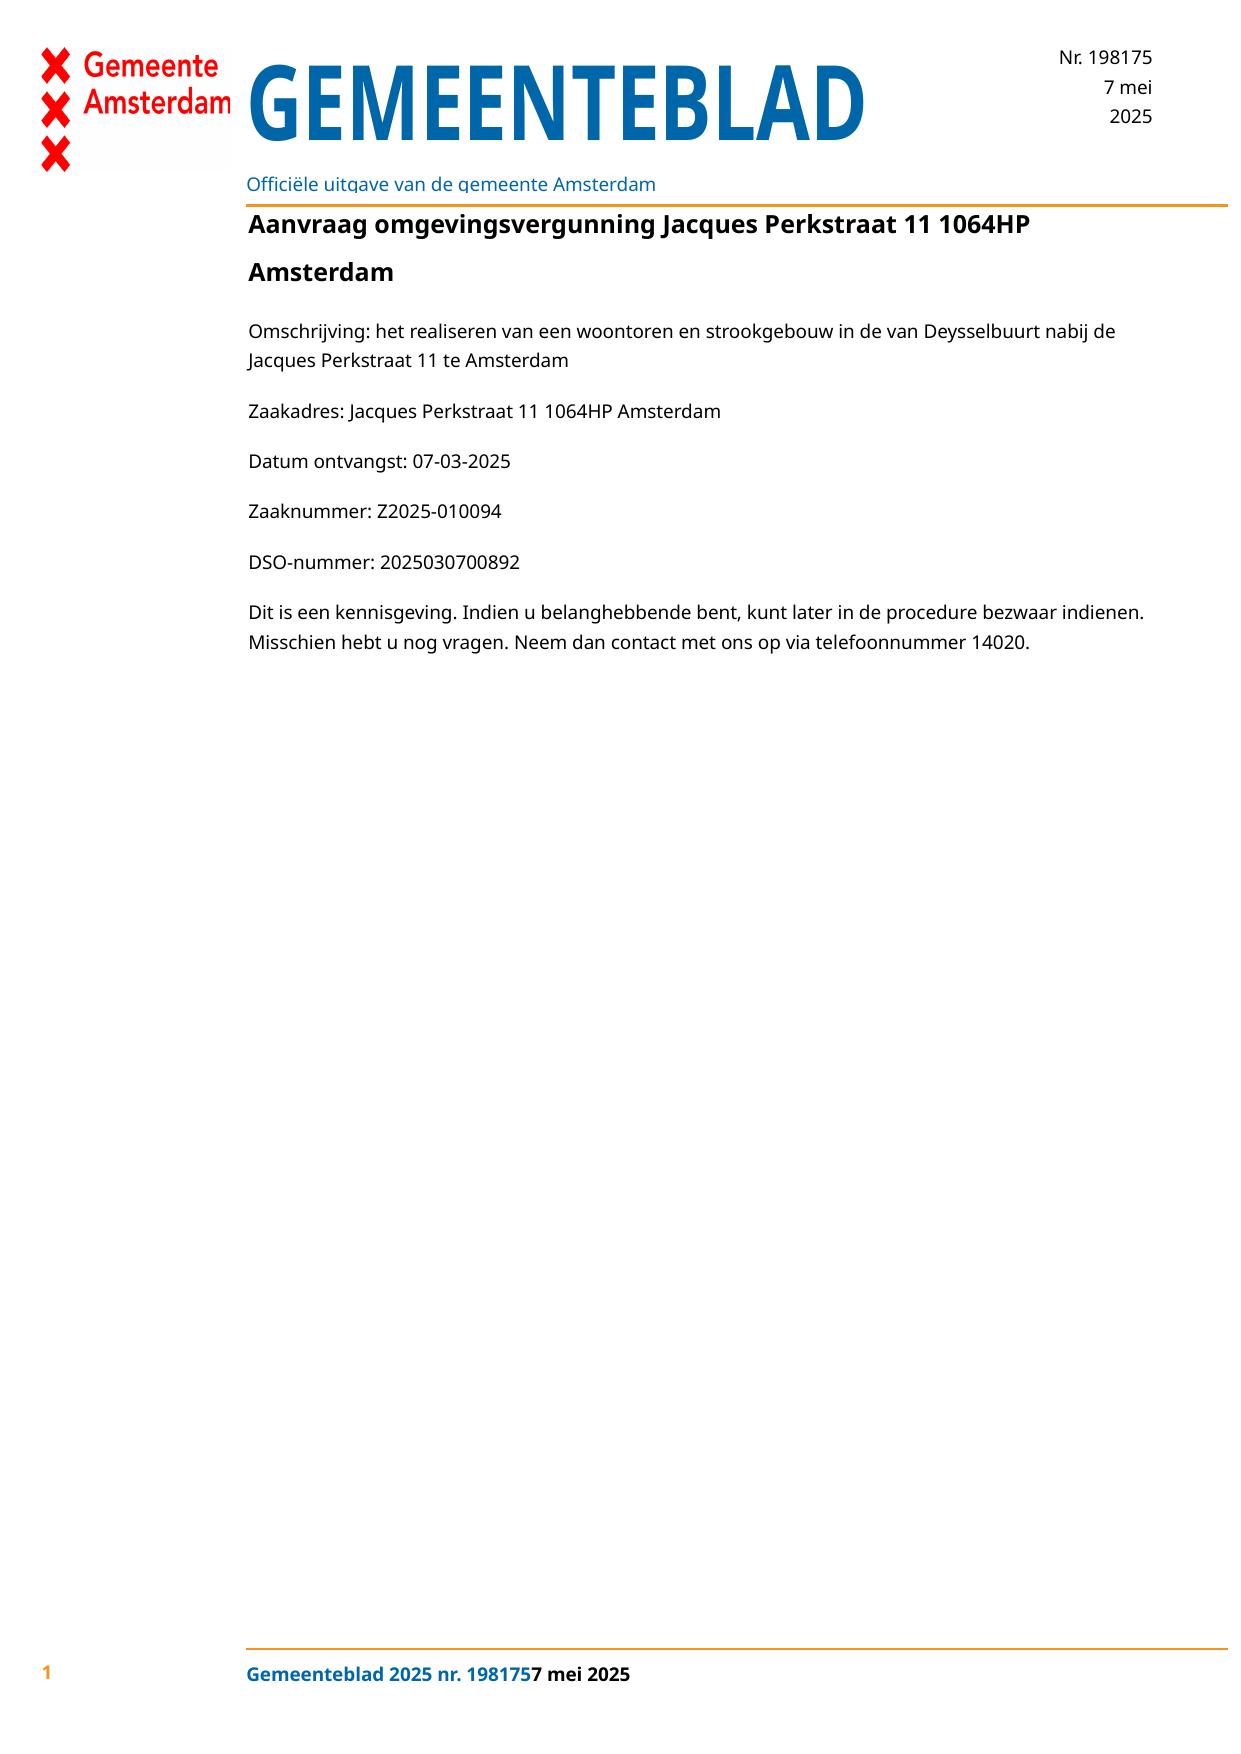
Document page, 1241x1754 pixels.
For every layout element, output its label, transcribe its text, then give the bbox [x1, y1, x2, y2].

text Dit is een kennisgeving. Indien u belanghebbende bent, kunt later in de procedure bezwaar indienen. Misschien hebt u nog vragen. Neem dan contact met ons op via telefoonnummer 14020. [248, 599, 1152, 655]
text Aanvraag omgevingsvergunning Jacques Perkstraat 11 1064HP Amsterdam [248, 207, 1152, 288]
text Zaaknummer: Z2025-010094 [248, 499, 1152, 524]
text Datum ontvangst: 07-03-2025 [248, 448, 1152, 474]
text DSO-nummer: 2025030700892 [248, 549, 1152, 575]
text Zaakadres: Jacques Perkstraat 11 1064HP Amsterdam [248, 398, 1152, 424]
text Omschrijving: het realiseren van een woontoren en strookgebouw in de van Deysselbuurt nabij de Jacques Perkstraat 11 te Amsterdam [248, 318, 1152, 373]
picture [41, 47, 231, 172]
